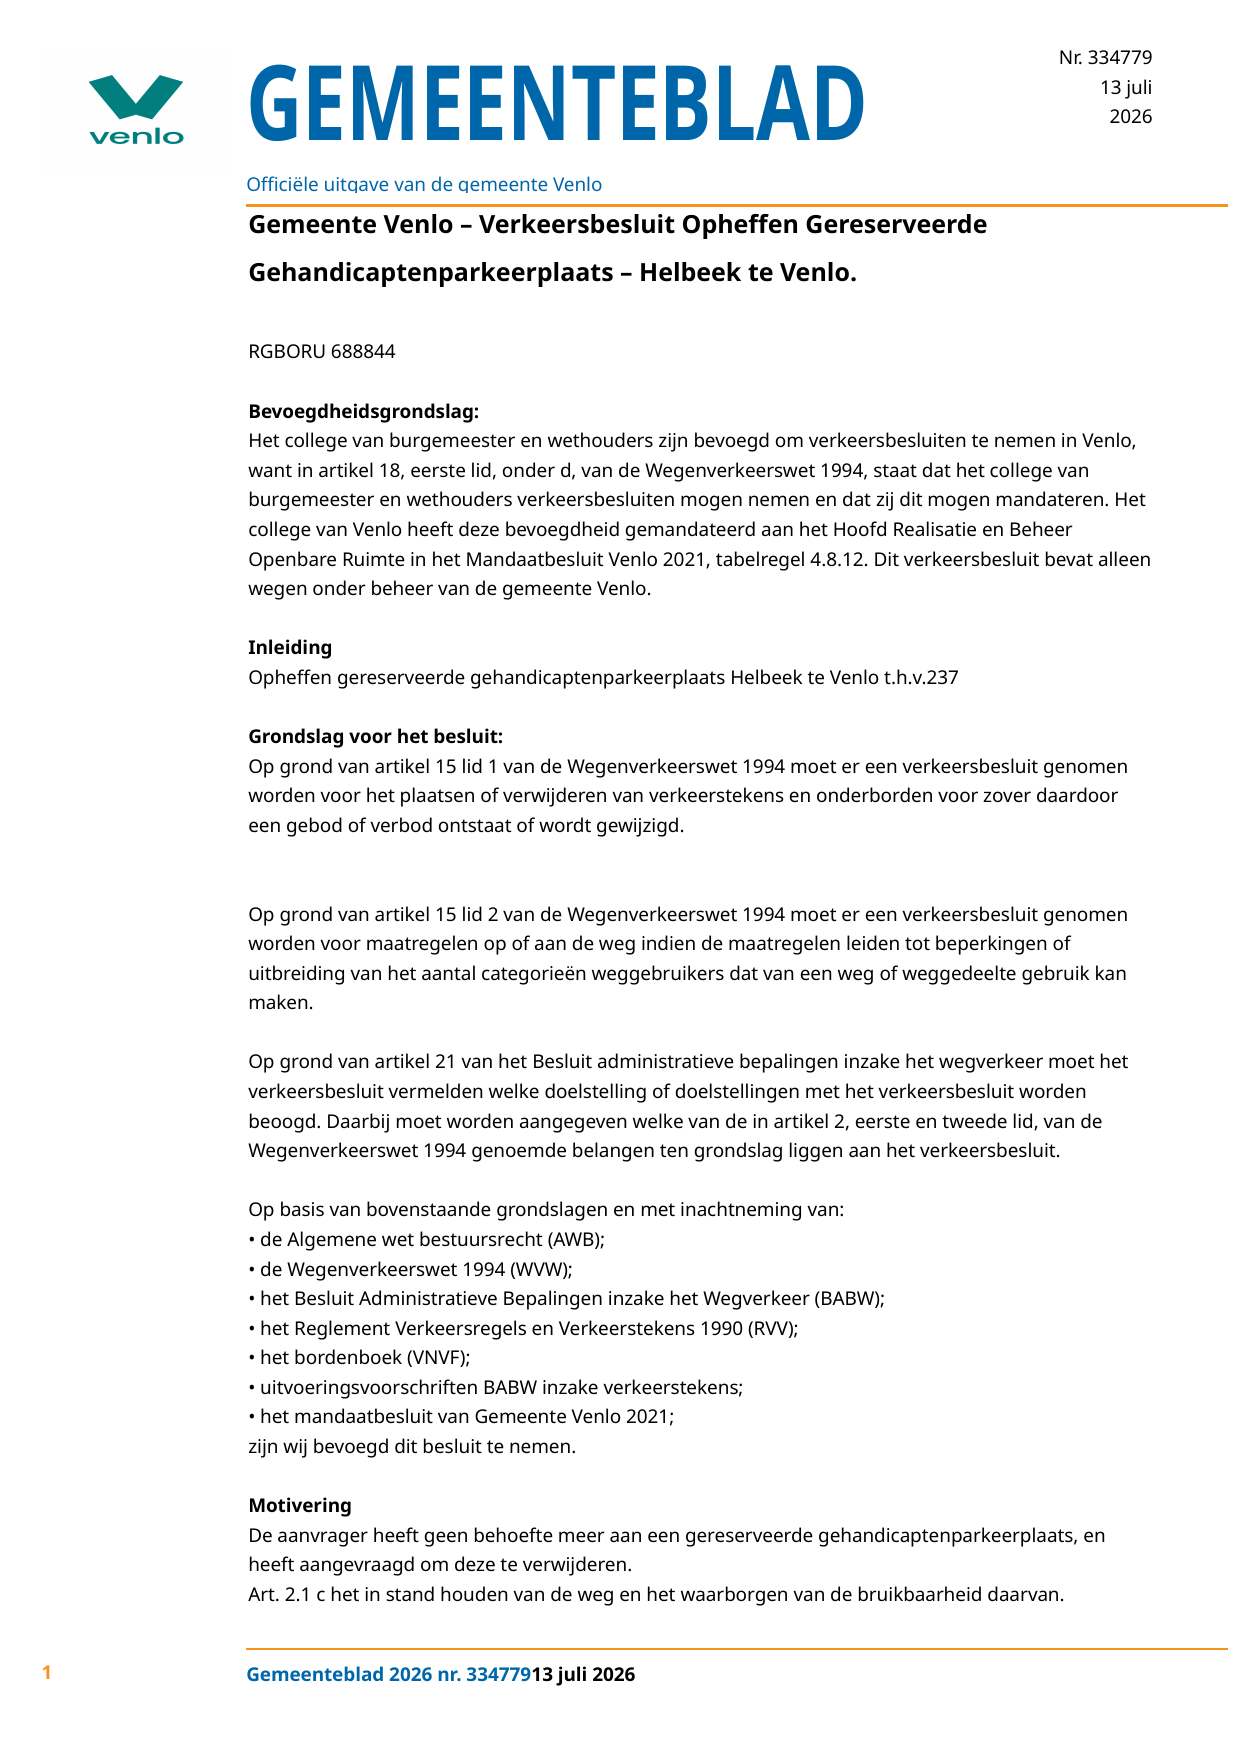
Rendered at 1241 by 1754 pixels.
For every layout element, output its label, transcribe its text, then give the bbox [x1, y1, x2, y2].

picture [41, 47, 231, 172]
text Art. 2.1 c het in stand houden van de weg en het waarborgen van de bruikbaarheid daarvan. [248, 1581, 1152, 1607]
text De aanvrager heeft geen behoefte meer aan een gereserveerde gehandicaptenparkeerplaats, en heeft aangevraagd om deze te verwijderen. [248, 1522, 1152, 1577]
text • uitvoeringsvoorschriften BABW inzake verkeerstekens; [248, 1374, 1152, 1400]
text Motivering [248, 1492, 1152, 1518]
text Op grond van artikel 21 van het Besluit administratieve bepalingen inzake het wegverkeer moet het verkeersbesluit vermelden welke doelstelling of doelstellingen met het verkeersbesluit worden beoogd. Daarbij moet worden aangegeven welke van de in artikel 2, eerste en tweede lid, van de Wegenverkeerswet 1994 genoemde belangen ten grondslag liggen aan het verkeersbesluit. [248, 1049, 1152, 1163]
text Opheffen gereserveerde gehandicaptenparkeerplaats Helbeek te Venlo t.h.v.237 [248, 664, 1152, 690]
text Gemeente Venlo – Verkeersbesluit Opheffen Gereserveerde Gehandicaptenparkeerplaats – Helbeek te Venlo. [248, 207, 1152, 288]
text • het bordenboek (VNVF); [248, 1344, 1152, 1370]
text • de Algemene wet bestuursrecht (AWB); [248, 1226, 1152, 1252]
text Op basis van bovenstaande grondslagen en met inachtneming van: [248, 1197, 1152, 1222]
text Het college van burgemeester en wethouders zijn bevoegd om verkeersbesluiten te nemen in Venlo, want in artikel 18, eerste lid, onder d, van de Wegenverkeerswet 1994, staat dat het college van burgemeester en wethouders verkeersbesluiten mogen nemen en dat zij dit mogen mandateren. Het college van Venlo heeft deze bevoegdheid gemandateerd aan het Hoofd Realisatie en Beheer Openbare Ruimte in het Mandaatbesluit Venlo 2021, tabelregel 4.8.12. Dit verkeersbesluit bevat alleen wegen onder beheer van de gemeente Venlo. [248, 427, 1152, 601]
text zijn wij bevoegd dit besluit te nemen. [248, 1433, 1152, 1459]
text • het mandaatbesluit van Gemeente Venlo 2021; [248, 1404, 1152, 1429]
text • het Reglement Verkeersregels en Verkeerstekens 1990 (RVV); [248, 1315, 1152, 1341]
text Inleiding [248, 634, 1152, 660]
text Op grond van artikel 15 lid 1 van de Wegenverkeerswet 1994 moet er een verkeersbesluit genomen worden voor het plaatsen of verwijderen van verkeerstekens en onderborden voor zover daardoor een gebod of verbod ontstaat of wordt gewijzigd. [248, 753, 1152, 838]
text • het Besluit Administratieve Bepalingen inzake het Wegverkeer (BABW); [248, 1285, 1152, 1311]
text Op grond van artikel 15 lid 2 van de Wegenverkeerswet 1994 moet er een verkeersbesluit genomen worden voor maatregelen op of aan de weg indien de maatregelen leiden tot beperkingen of uitbreiding van het aantal categorieën weggebruikers dat van een weg of weggedeelte gebruik kan maken. [248, 901, 1152, 1015]
text RGBORU 688844 [248, 339, 1152, 364]
text Bevoegdheidsgrondslag: [248, 398, 1152, 423]
text Grondslag voor het besluit: [248, 723, 1152, 749]
text • de Wegenverkeerswet 1994 (WVW); [248, 1256, 1152, 1281]
